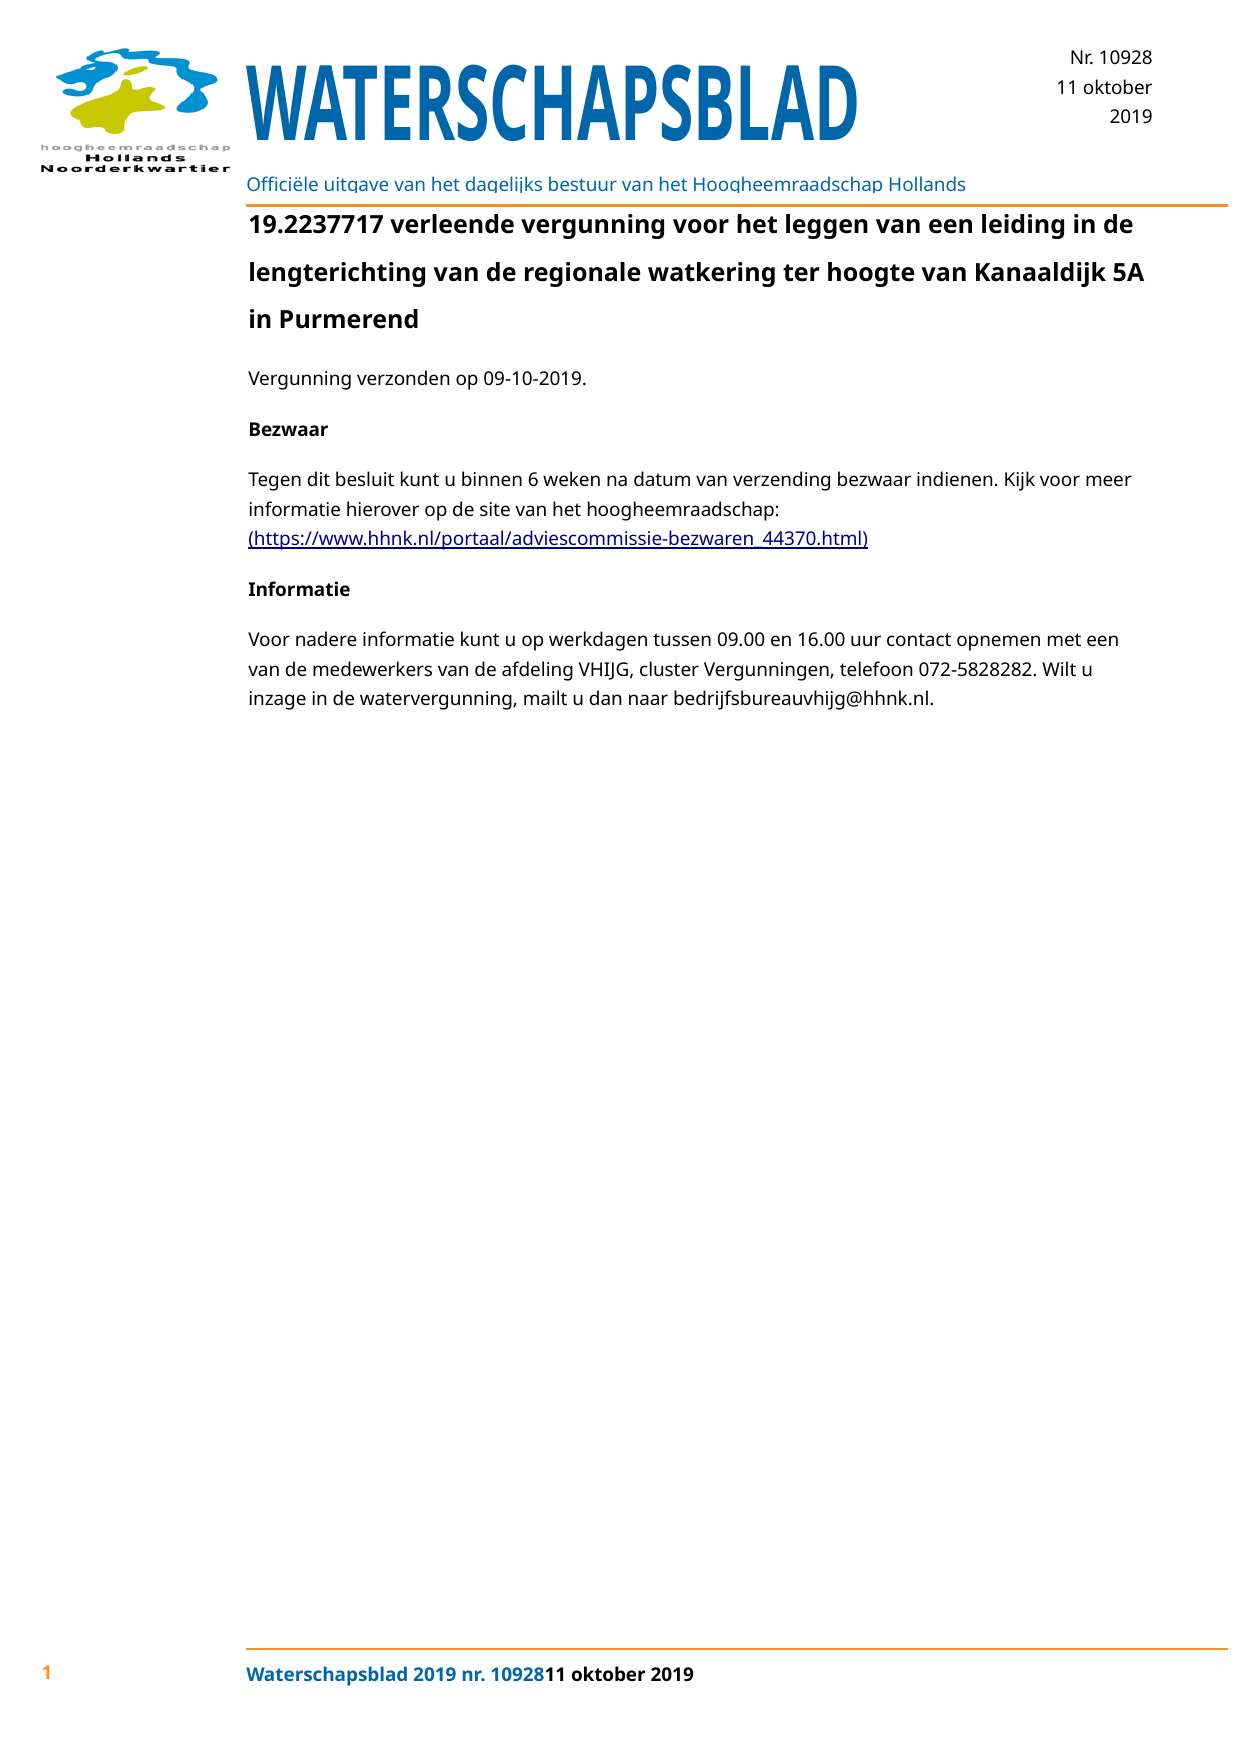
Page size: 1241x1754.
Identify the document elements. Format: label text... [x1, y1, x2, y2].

text Bezwaar [248, 416, 1152, 442]
text 19.2237717 verleende vergunning voor het leggen van een leiding in de lengterichting van de regionale watkering ter hoogte van Kanaaldijk 5A in Purmerend [248, 207, 1152, 336]
text Vergunning verzonden op 09-10-2019. [248, 366, 1152, 391]
text Informatie [248, 576, 1152, 602]
text Tegen dit besluit kunt u binnen 6 weken na datum van verzending bezwaar indienen. Kijk voor meer informatie hierover op de site van het hoogheemraadschap: (https://www.hhnk.nl/portaal/adviescommissie-bezwaren_44370.html) [248, 466, 1152, 551]
picture [41, 47, 231, 172]
text Voor nadere informatie kunt u op werkdagen tussen 09.00 en 16.00 uur contact opnemen met een van de medewerkers van de afdeling VHIJG, cluster Vergunningen, telefoon 072-5828282. Wilt u inzage in de watervergunning, mailt u dan naar bedrijfsbureauvhijg@hhnk.nl. [248, 626, 1152, 711]
